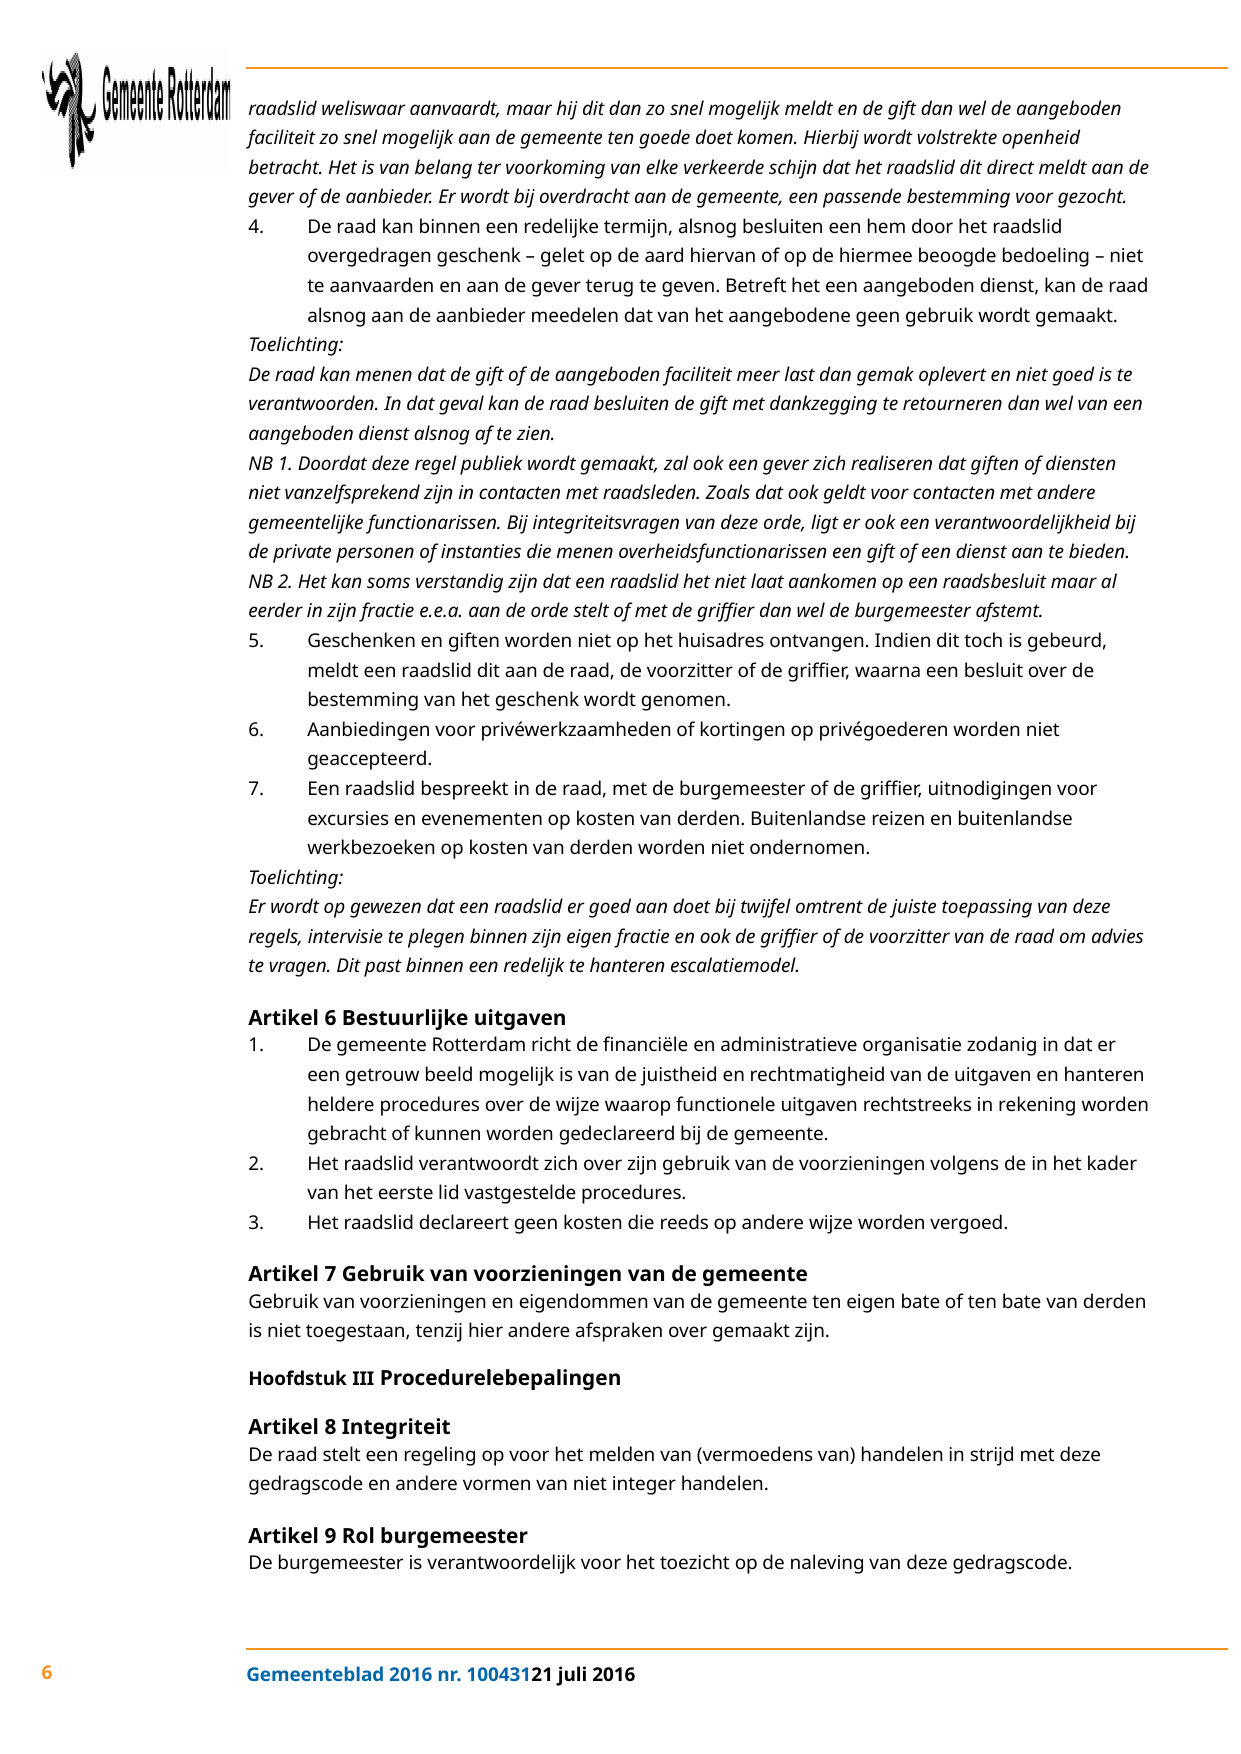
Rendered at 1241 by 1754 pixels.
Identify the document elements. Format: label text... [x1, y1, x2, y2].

text Artikel 9 Rol burgemeester [248, 1521, 1152, 1549]
text De burgemeester is verantwoordelijk voor het toezicht op de naleving van deze gedragscode. [248, 1549, 1152, 1575]
text Toelichting: [248, 331, 1152, 357]
text raadslid weliswaar aanvaardt, maar hij dit dan zo snel mogelijk meldt en de gift dan wel de aangeboden faciliteit zo snel mogelijk aan de gemeente ten goede doet komen. Hierbij wordt volstrekte openheid betracht. Het is van belang ter voorkoming van elke verkeerde schijn dat het raadslid dit direct meldt aan de gever of de aanbieder. Er wordt bij overdracht aan de gemeente, een passende bestemming voor gezocht. [248, 95, 1152, 209]
text Hoofdstuk III Procedurelebepalingen [248, 1363, 1152, 1392]
text Toelichting: [248, 864, 1152, 890]
list De raad kan binnen een redelijke termijn, alsnog besluiten een hem door het raadslid overgedragen geschenk – gelet op de aard hiervan of op de hiermee beoogde bedoeling – niet te aanvaarden en aan de gever terug te geven. Betreft het een aangeboden dienst, kan de raad alsnog aan de aanbieder meedelen dat van het aangebodene geen gebruik wordt gemaakt. [248, 213, 1152, 328]
text NB 2. Het kan soms verstandig zijn dat een raadslid het niet laat aankomen op een raadsbesluit maar al eerder in zijn fractie e.e.a. aan de orde stelt of met de griffier dan wel de burgemeester afstemt. [248, 568, 1152, 623]
text De raad stelt een regeling op voor het melden van (vermoedens van) handelen in strijd met deze gedragscode en andere vormen van niet integer handelen. [248, 1441, 1152, 1496]
list Aanbiedingen voor privéwerkzaamheden of kortingen op privégoederen worden niet geaccepteerd. [248, 716, 1152, 771]
list Het raadslid verantwoordt zich over zijn gebruik van de voorzieningen volgens de in het kader van het eerste lid vastgestelde procedures. [248, 1150, 1152, 1205]
text NB 1. Doordat deze regel publiek wordt gemaakt, zal ook een gever zich realiseren dat giften of diensten niet vanzelfsprekend zijn in contacten met raadsleden. Zoals dat ook geldt voor contacten met andere gemeentelijke functionarissen. Bij integriteitsvragen van deze orde, ligt er ook een verantwoordelijkheid bij de private personen of instanties die menen overheidsfunctionarissen een gift of een dienst aan te bieden. [248, 450, 1152, 564]
text De raad kan menen dat de gift of de aangeboden faciliteit meer last dan gemak oplevert en niet goed is te verantwoorden. In dat geval kan de raad besluiten de gift met dankzegging te retourneren dan wel van een aangeboden dienst alsnog af te zien. [248, 361, 1152, 446]
list Het raadslid declareert geen kosten die reeds op andere wijze worden vergoed. [248, 1209, 1152, 1235]
text Artikel 6 Bestuurlijke uitgaven [248, 1003, 1152, 1032]
text Gebruik van voorzieningen en eigendommen van de gemeente ten eigen bate of ten bate van derden is niet toegestaan, tenzij hier andere afspraken over gemaakt zijn. [248, 1288, 1152, 1343]
list De gemeente Rotterdam richt de financiële en administratieve organisatie zodanig in dat er een getrouw beeld mogelijk is van de juistheid en rechtmatigheid van de uitgaven en hanteren heldere procedures over de wijze waarop functionele uitgaven rechtstreeks in rekening worden gebracht of kunnen worden gedeclareerd bij de gemeente. [248, 1032, 1152, 1146]
list Een raadslid bespreekt in de raad, met de burgemeester of de griffier, uitnodigingen voor excursies en evenementen op kosten van derden. Buitenlandse reizen en buitenlandse werkbezoeken op kosten van derden worden niet ondernomen. [248, 775, 1152, 860]
text Artikel 8 Integriteit [248, 1412, 1152, 1441]
list Geschenken en giften worden niet op het huisadres ontvangen. Indien dit toch is gebeurd, meldt een raadslid dit aan de raad, de voorzitter of de griffier, waarna een besluit over de bestemming van het geschenk wordt genomen. [248, 627, 1152, 712]
text Er wordt op gewezen dat een raadslid er goed aan doet bij twijfel omtrent de juiste toepassing van deze regels, intervisie te plegen binnen zijn eigen fractie en ook de griffier of de voorzitter van de raad om advies te vragen. Dit past binnen een redelijk te hanteren escalatiemodel. [248, 893, 1152, 978]
picture [41, 47, 231, 172]
text Artikel 7 Gebruik van voorzieningen van de gemeente [248, 1259, 1152, 1288]
